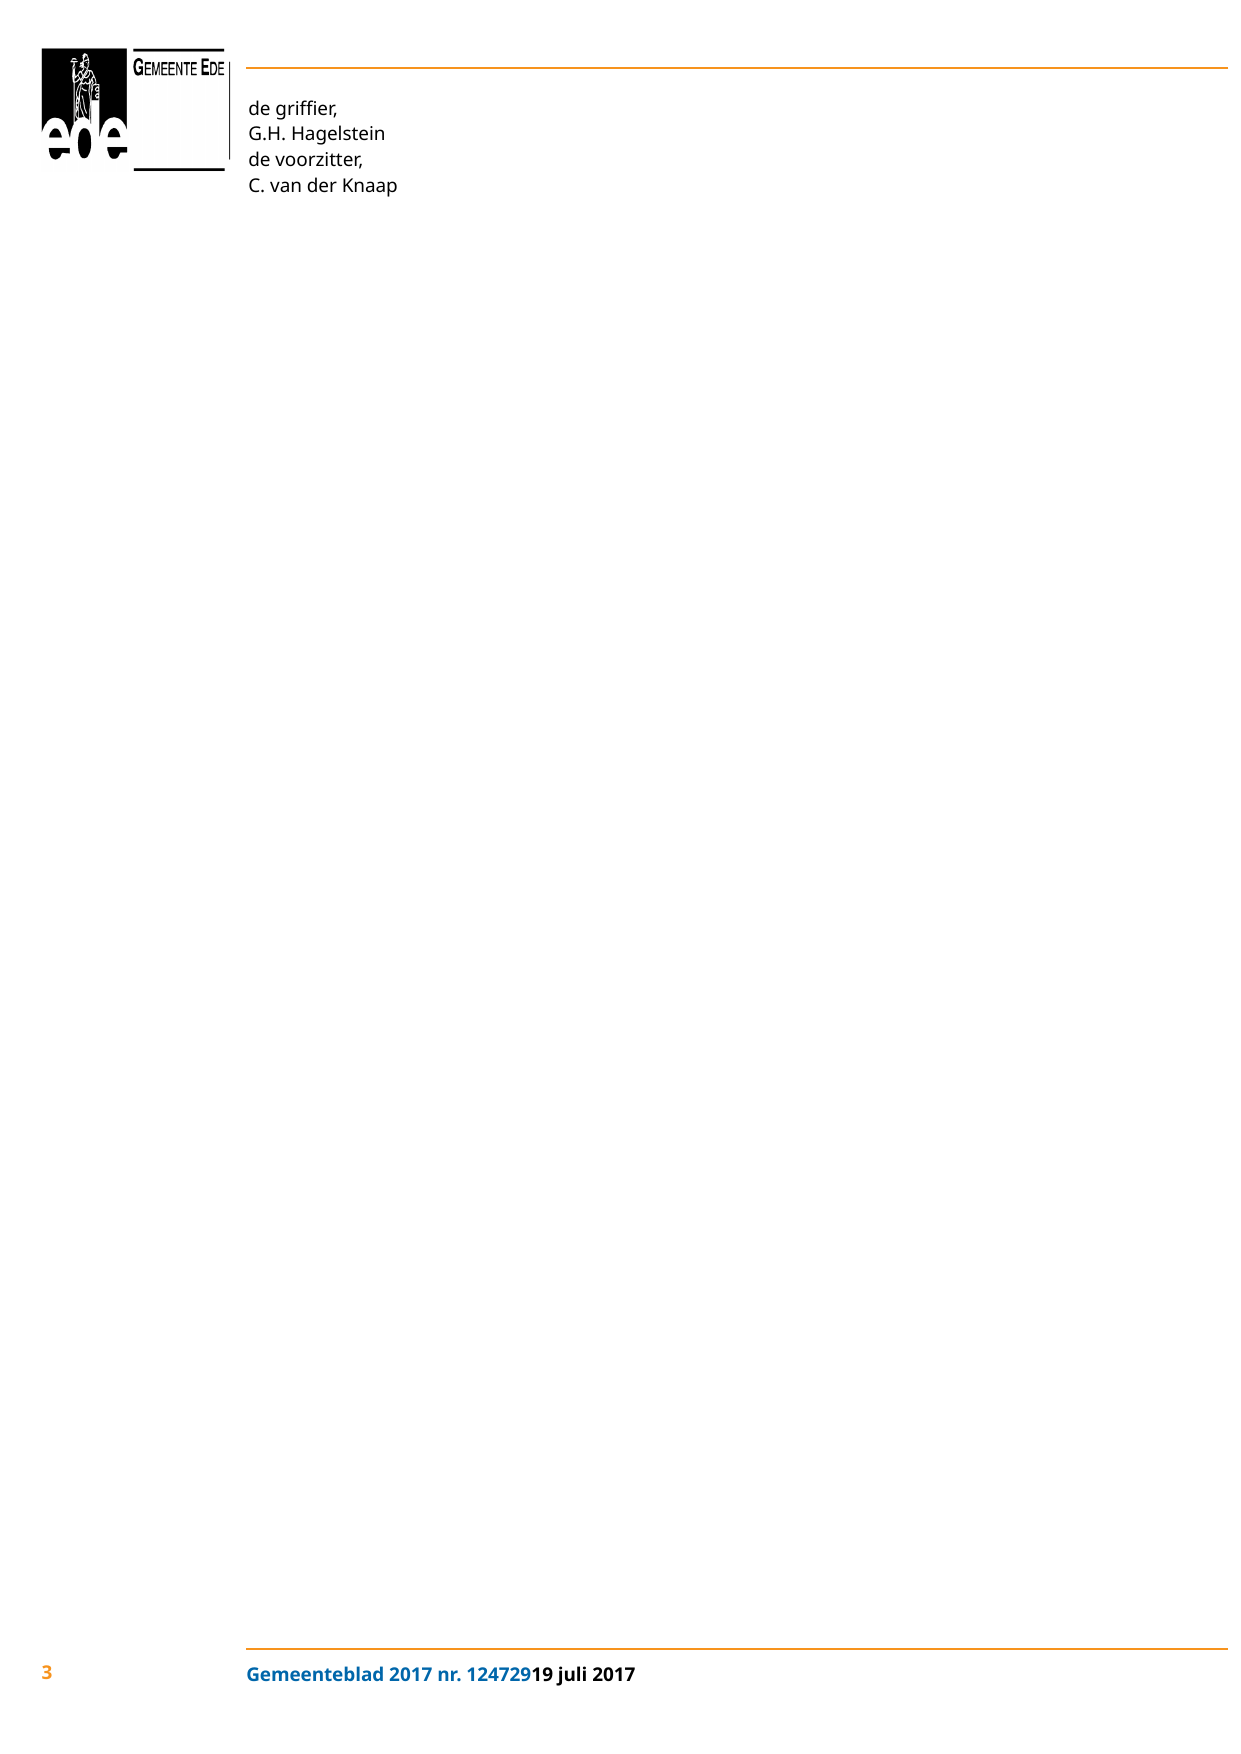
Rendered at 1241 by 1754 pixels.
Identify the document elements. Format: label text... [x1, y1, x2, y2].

picture [41, 47, 231, 172]
text de voorzitter, [248, 146, 1152, 172]
text de griffier, [248, 95, 1152, 121]
text C. van der Knaap [248, 172, 1152, 198]
text G.H. Hagelstein [248, 121, 1152, 146]
